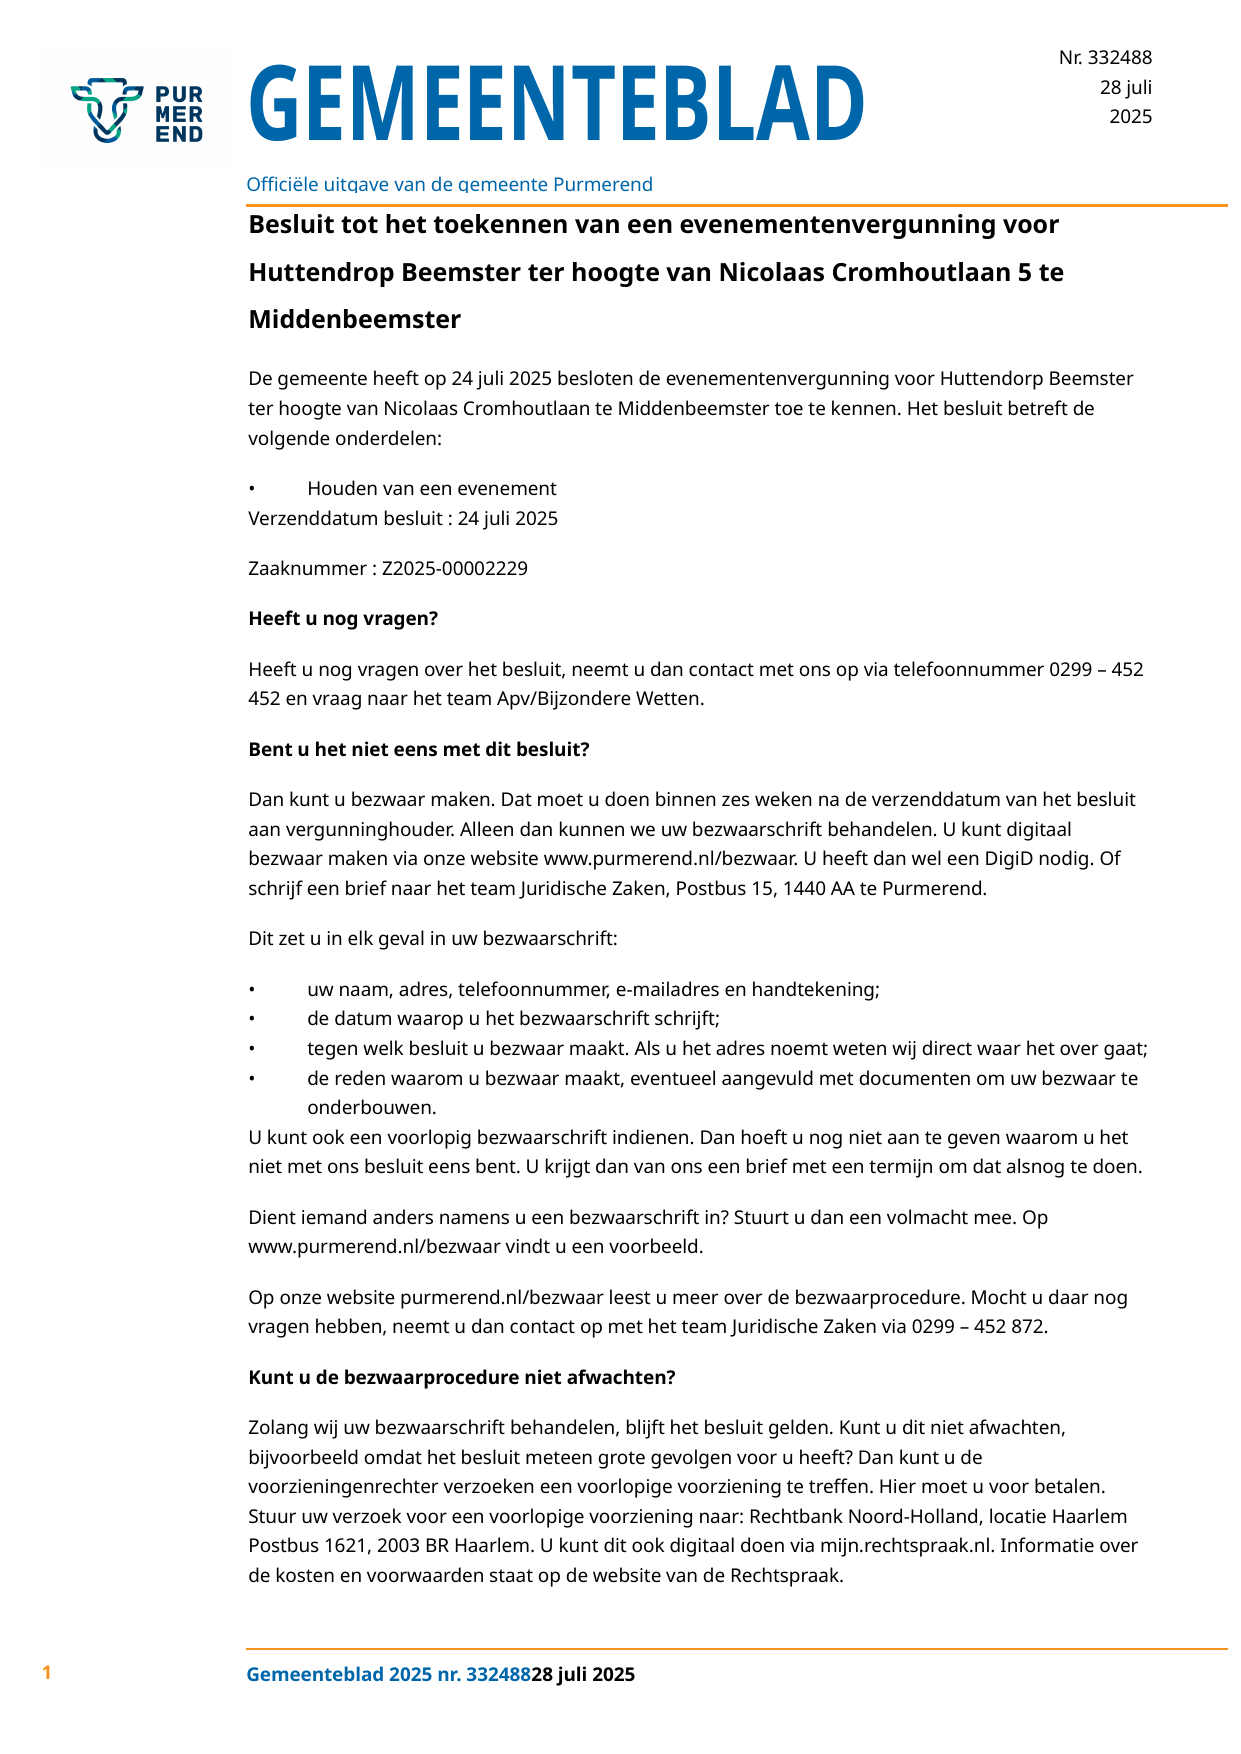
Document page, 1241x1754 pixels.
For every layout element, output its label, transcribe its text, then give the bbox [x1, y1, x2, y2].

text Dient iemand anders namens u een bezwaarschrift in? Stuurt u dan een volmacht mee. Op www.purmerend.nl/bezwaar vindt u een voorbeeld. [248, 1204, 1152, 1259]
list Houden van een evenement [248, 475, 1152, 501]
list tegen welk besluit u bezwaar maakt. Als u het adres noemt weten wij direct waar het over gaat; [248, 1035, 1152, 1061]
text Verzenddatum besluit : 24 juli 2025 [248, 505, 1152, 530]
text Bent u het niet eens met dit besluit? [248, 736, 1152, 762]
text Besluit tot het toekennen van een evenementenvergunning voor Huttendrop Beemster ter hoogte van Nicolaas Cromhoutlaan 5 te Middenbeemster [248, 207, 1152, 336]
text Heeft u nog vragen over het besluit, neemt u dan contact met ons op via telefoonnummer 0299 – 452 452 en vraag naar het team Apv/Bijzondere Wetten. [248, 656, 1152, 711]
text U kunt ook een voorlopig bezwaarschrift indienen. Dan hoeft u nog niet aan te geven waarom u het niet met ons besluit eens bent. U krijgt dan van ons een brief met een termijn om dat alsnog te doen. [248, 1124, 1152, 1179]
text Zolang wij uw bezwaarschrift behandelen, blijft het besluit gelden. Kunt u dit niet afwachten, bijvoorbeeld omdat het besluit meteen grote gevolgen voor u heeft? Dan kunt u de voorzieningenrechter verzoeken een voorlopige voorziening te treffen. Hier moet u voor betalen. Stuur uw verzoek voor een voorlopige voorziening naar: Rechtbank Noord-Holland, locatie Haarlem Postbus 1621, 2003 BR Haarlem. U kunt dit ook digitaal doen via mijn.rechtspraak.nl. Informatie over de kosten en voorwaarden staat op de website van de Rechtspraak. [248, 1414, 1152, 1588]
list de datum waarop u het bezwaarschrift schrijft; [248, 1006, 1152, 1031]
text Dan kunt u bezwaar maken. Dat moet u doen binnen zes weken na de verzenddatum van het besluit aan vergunninghouder. Alleen dan kunnen we uw bezwaarschrift behandelen. U kunt digitaal bezwaar maken via onze website www.purmerend.nl/bezwaar. U heeft dan wel een DigiD nodig. Of schrijf een brief naar het team Juridische Zaken, Postbus 15, 1440 AA te Purmerend. [248, 786, 1152, 901]
text Zaaknummer : Z2025-00002229 [248, 555, 1152, 581]
picture [41, 47, 231, 172]
text Dit zet u in elk geval in uw bezwaarschrift: [248, 926, 1152, 951]
text Op onze website purmerend.nl/bezwaar leest u meer over de bezwaarprocedure. Mocht u daar nog vragen hebben, neemt u dan contact op met het team Juridische Zaken via 0299 – 452 872. [248, 1284, 1152, 1339]
list uw naam, adres, telefoonnummer, e-mailadres en handtekening; [248, 976, 1152, 1002]
text Heeft u nog vragen? [248, 606, 1152, 631]
text De gemeente heeft op 24 juli 2025 besloten de evenementenvergunning voor Huttendorp Beemster ter hoogte van Nicolaas Cromhoutlaan te Middenbeemster toe te kennen. Het besluit betreft de volgende onderdelen: [248, 366, 1152, 450]
text Kunt u de bezwaarprocedure niet afwachten? [248, 1364, 1152, 1389]
list de reden waarom u bezwaar maakt, eventueel aangevuld met documenten om uw bezwaar te onderbouwen. [248, 1065, 1152, 1120]
